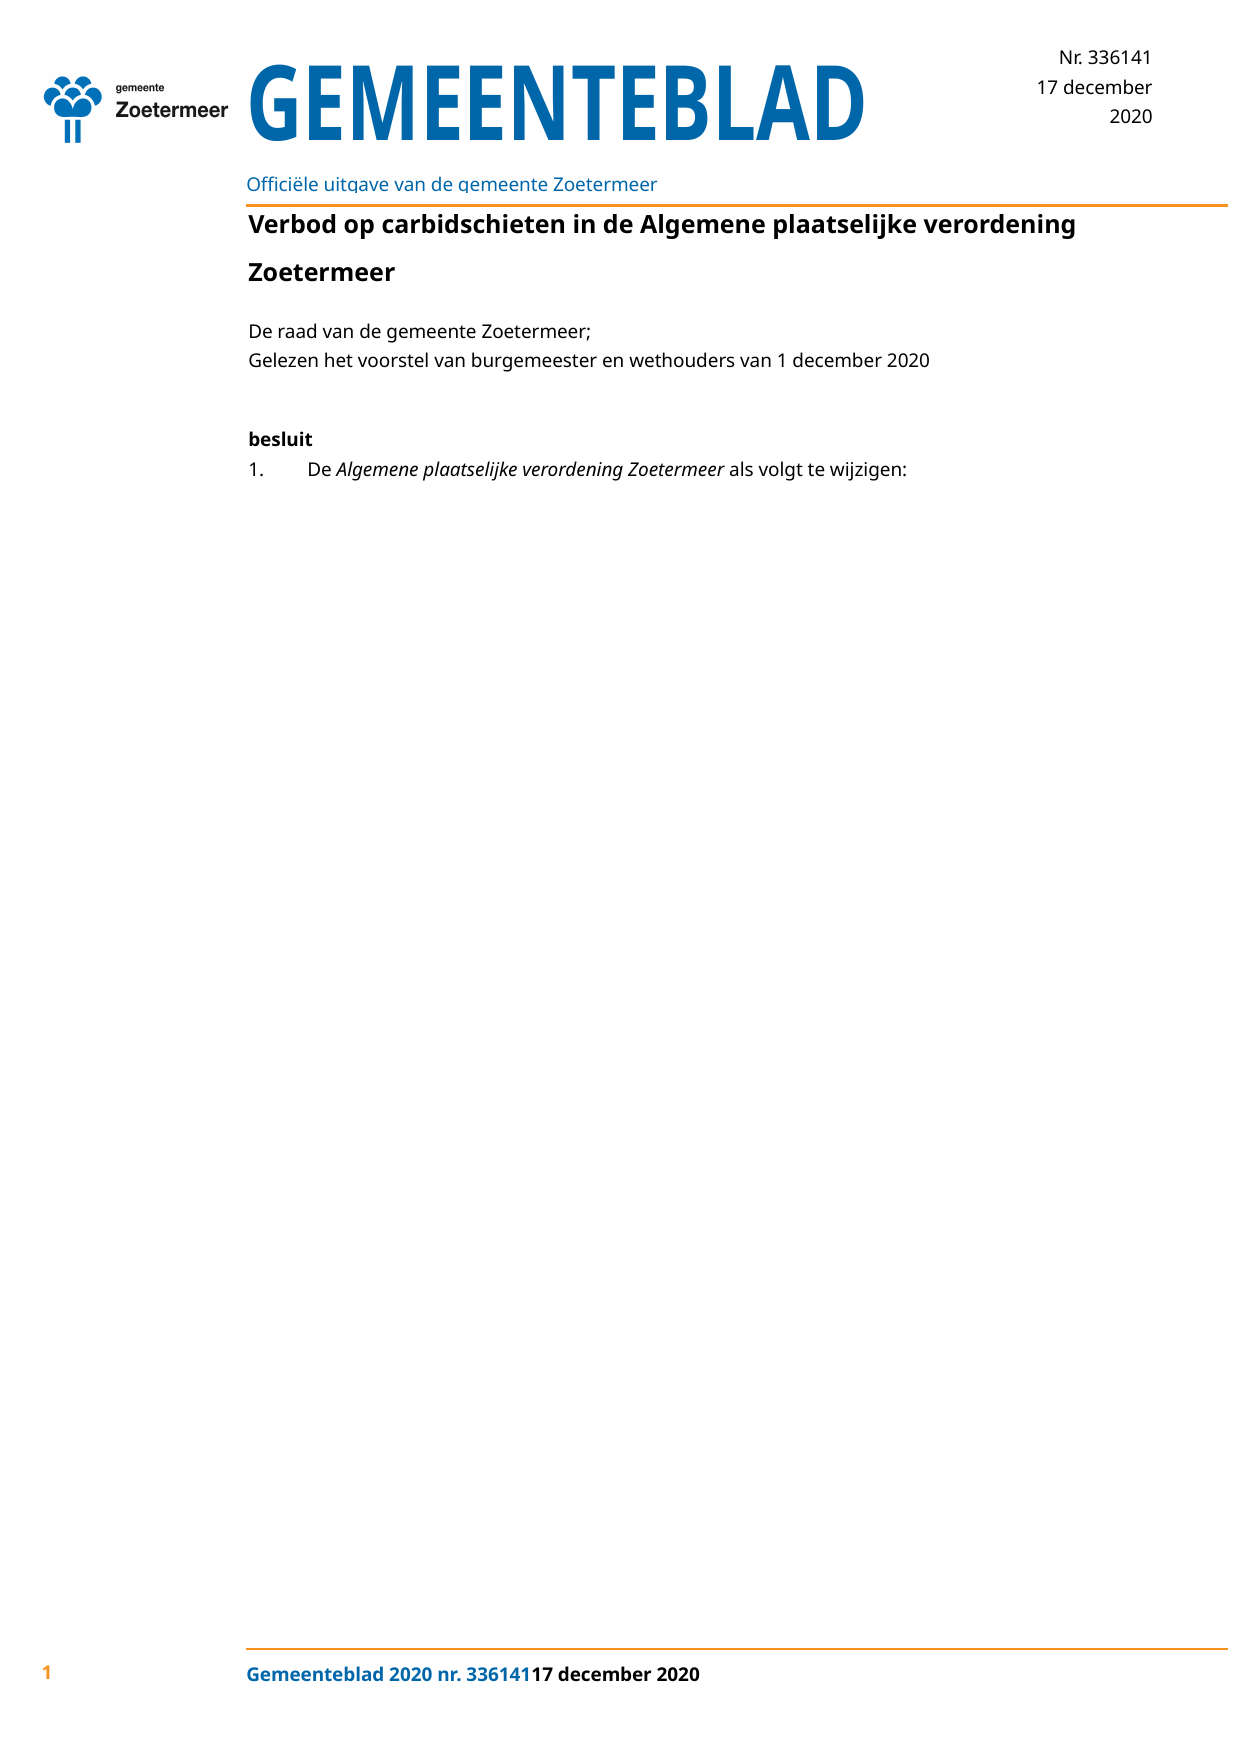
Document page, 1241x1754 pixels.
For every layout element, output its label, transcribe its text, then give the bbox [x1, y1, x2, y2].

picture [41, 47, 231, 172]
text De raad van de gemeente Zoetermeer; [248, 318, 1152, 344]
text Gelezen het voorstel van burgemeester en wethouders van 1 december 2020 [248, 347, 1152, 373]
list De Algemene plaatselijke verordening Zoetermeer als volgt te wijzigen: [248, 456, 1152, 482]
text Verbod op carbidschieten in de Algemene plaatselijke verordening Zoetermeer [248, 207, 1152, 288]
text besluit [248, 426, 1152, 452]
